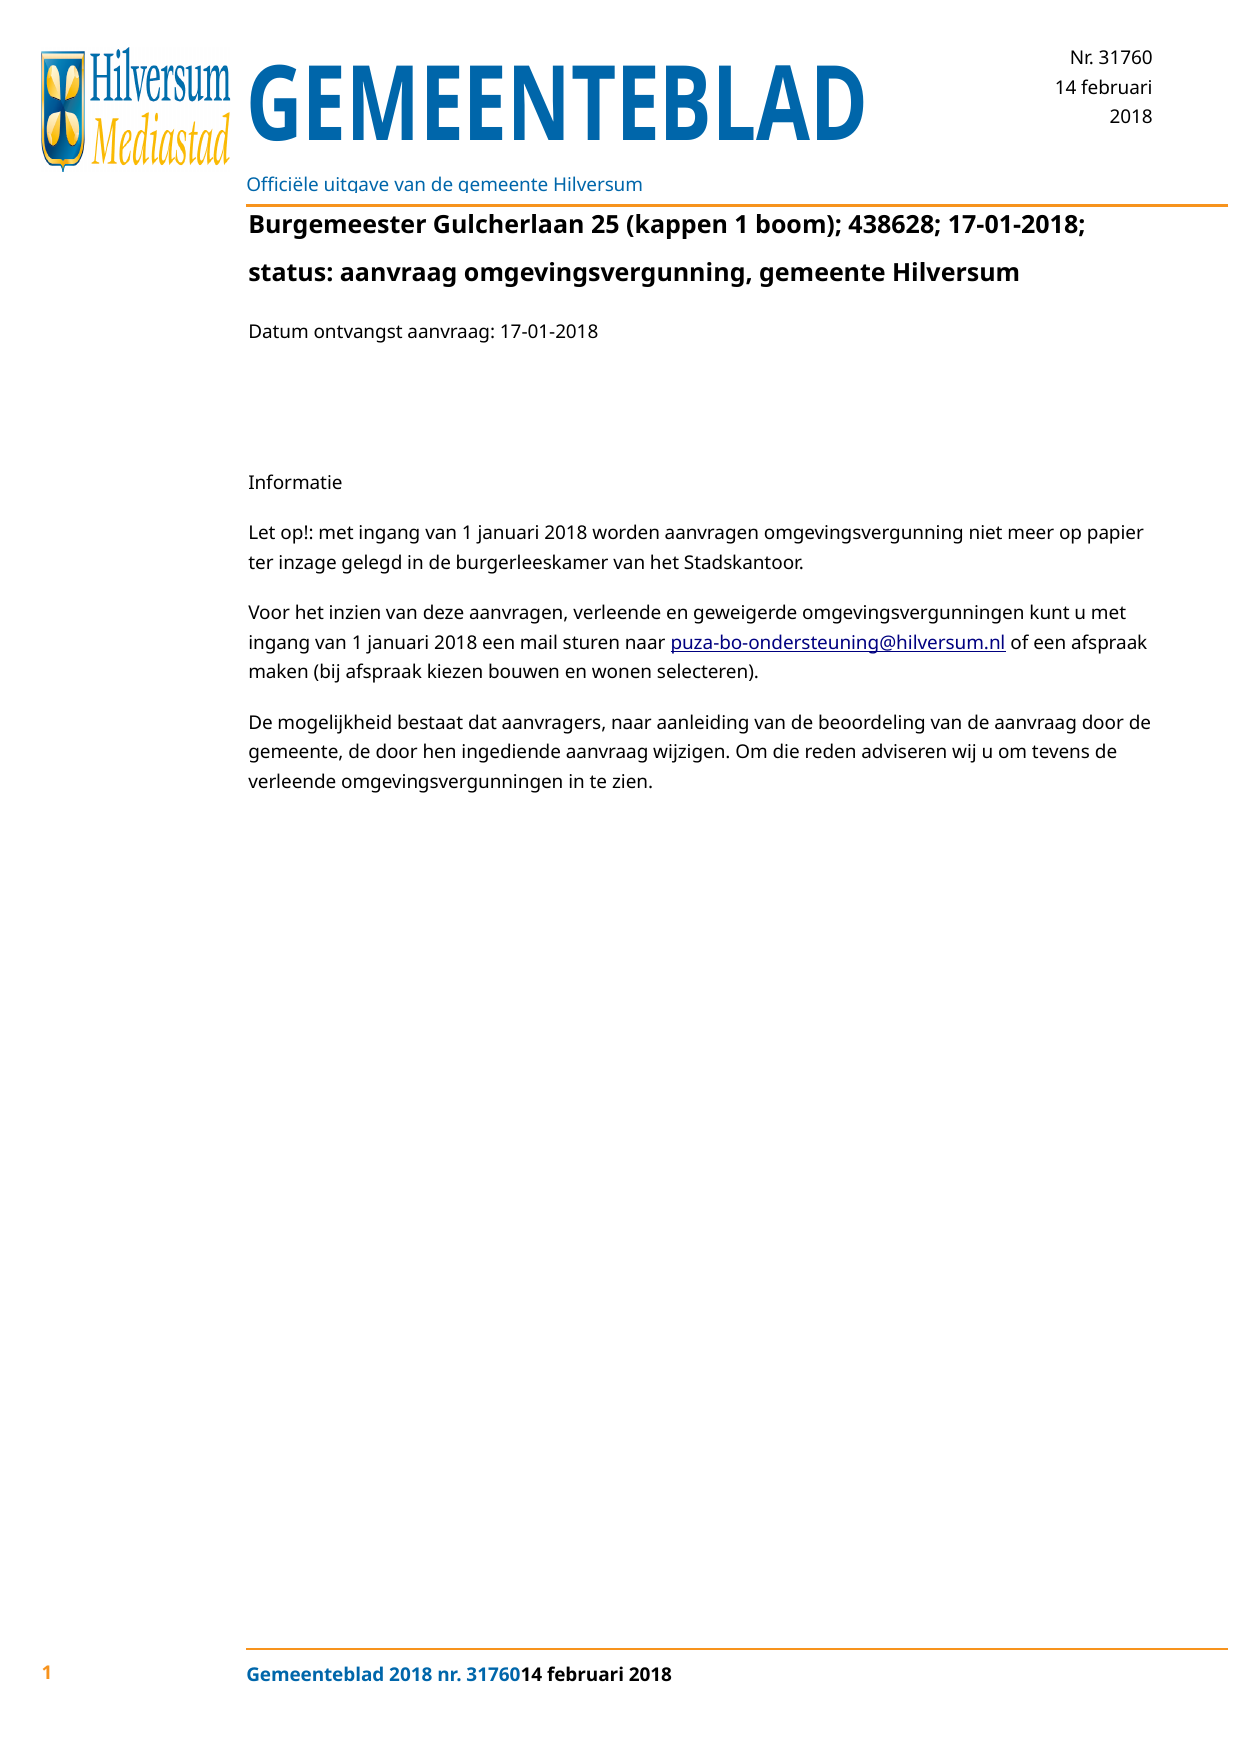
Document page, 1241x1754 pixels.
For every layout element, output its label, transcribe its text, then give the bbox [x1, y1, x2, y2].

text Voor het inzien van deze aanvragen, verleende en geweigerde omgevingsvergunningen kunt u met ingang van 1 januari 2018 een mail sturen naar puza-bo-ondersteuning@hilversum.nl of een afspraak maken (bij afspraak kiezen bouwen en wonen selecteren). [248, 599, 1152, 684]
text Datum ontvangst aanvraag: 17-01-2018 [248, 318, 1152, 344]
picture [41, 47, 231, 172]
text Let op!: met ingang van 1 januari 2018 worden aanvragen omgevingsvergunning niet meer op papier ter inzage gelegd in de burgerleeskamer van het Stadskantoor. [248, 519, 1152, 575]
text Burgemeester Gulcherlaan 25 (kappen 1 boom); 438628; 17-01-2018; status: aanvraag omgevingsvergunning, gemeente Hilversum [248, 207, 1152, 288]
text Informatie [248, 469, 1152, 495]
text De mogelijkheid bestaat dat aanvragers, naar aanleiding van de beoordeling van de aanvraag door de gemeente, de door hen ingediende aanvraag wijzigen. Om die reden adviseren wij u om tevens de verleende omgevingsvergunningen in te zien. [248, 709, 1152, 794]
